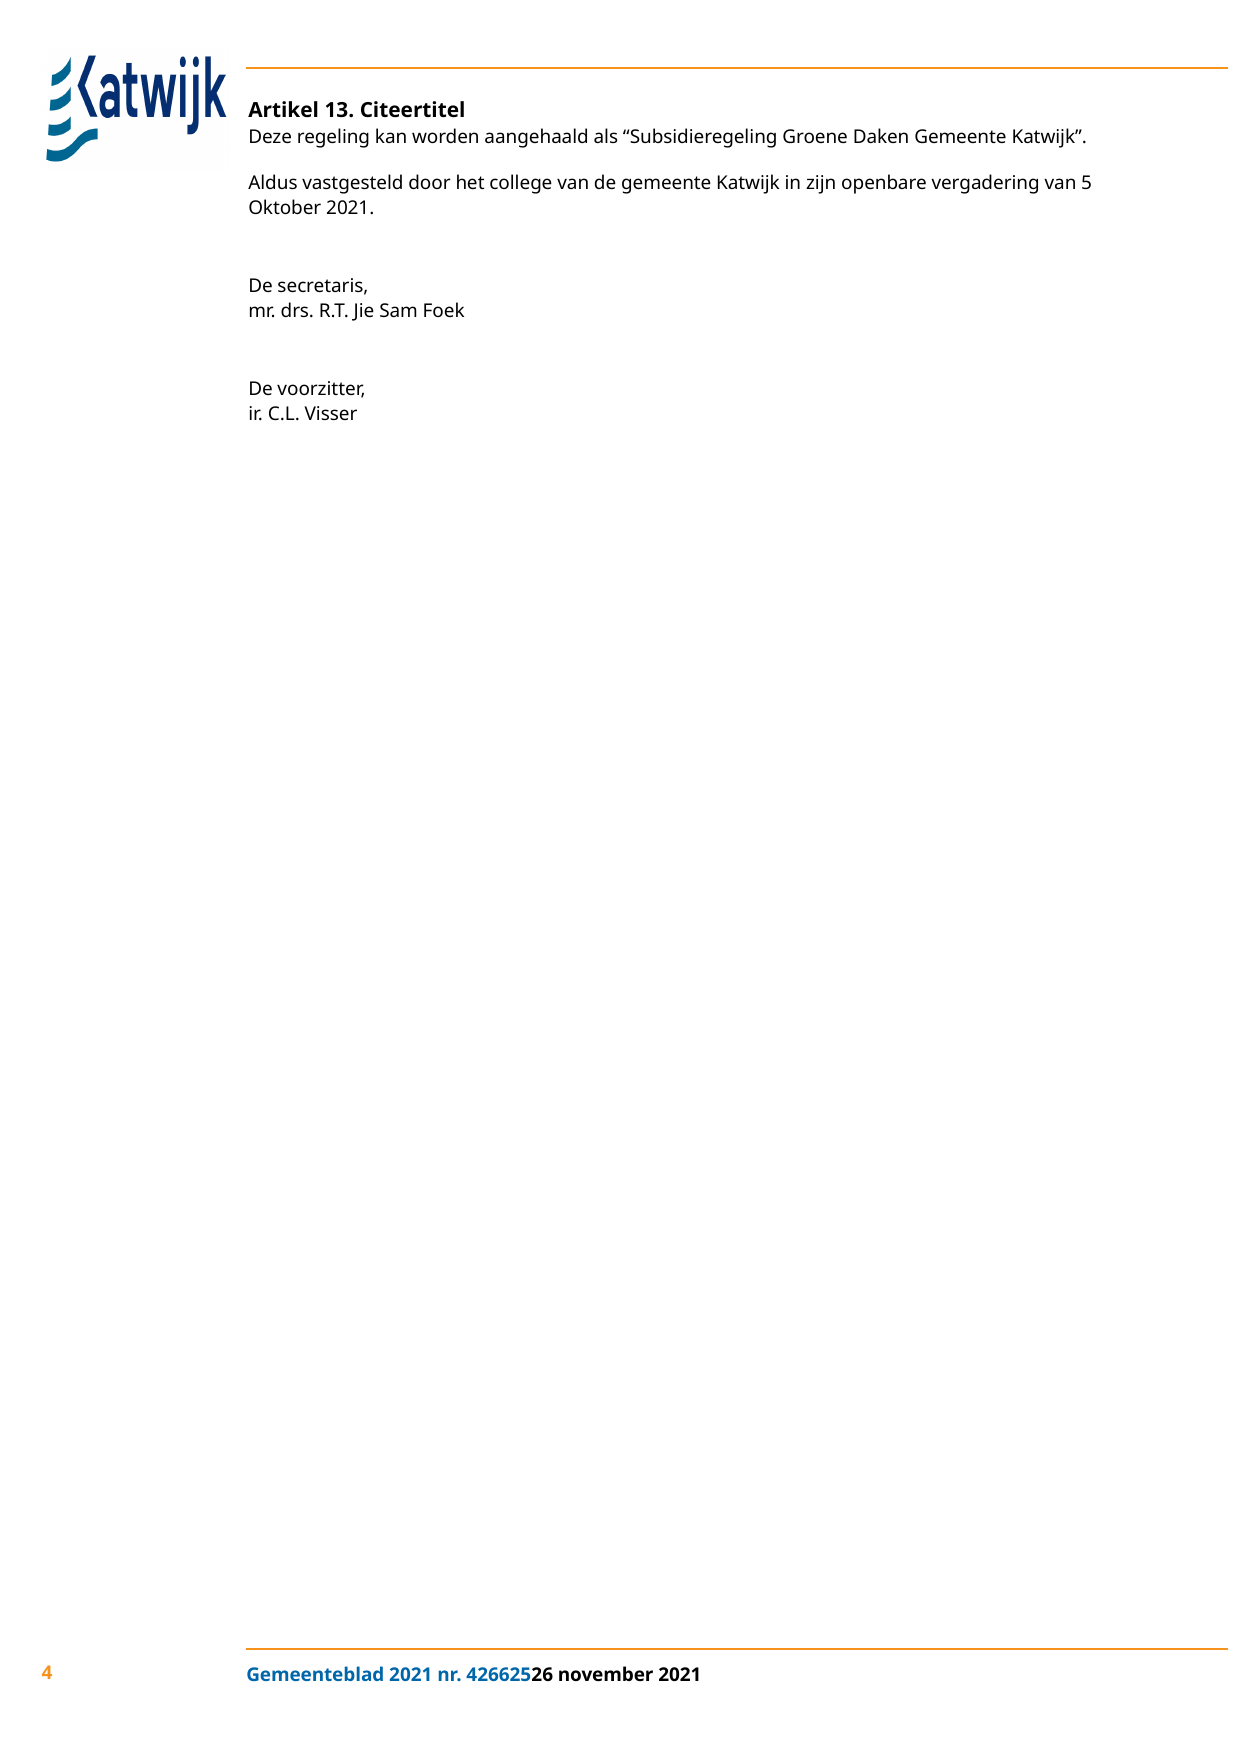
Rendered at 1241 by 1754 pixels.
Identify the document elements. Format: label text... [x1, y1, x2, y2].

text ir. C.L. Visser [248, 400, 1152, 426]
text Aldus vastgesteld door het college van de gemeente Katwijk in zijn openbare vergadering van 5 Oktober 2021. [248, 169, 1152, 220]
text mr. drs. R.T. Jie Sam Foek [248, 297, 1152, 323]
text De secretaris, [248, 272, 1152, 297]
text Deze regeling kan worden aangehaald als “Subsidieregeling Groene Daken Gemeente Katwijk”. [248, 123, 1152, 149]
text De voorzitter, [248, 375, 1152, 400]
picture [41, 47, 231, 172]
text Artikel 13. Citeertitel [248, 95, 1152, 123]
